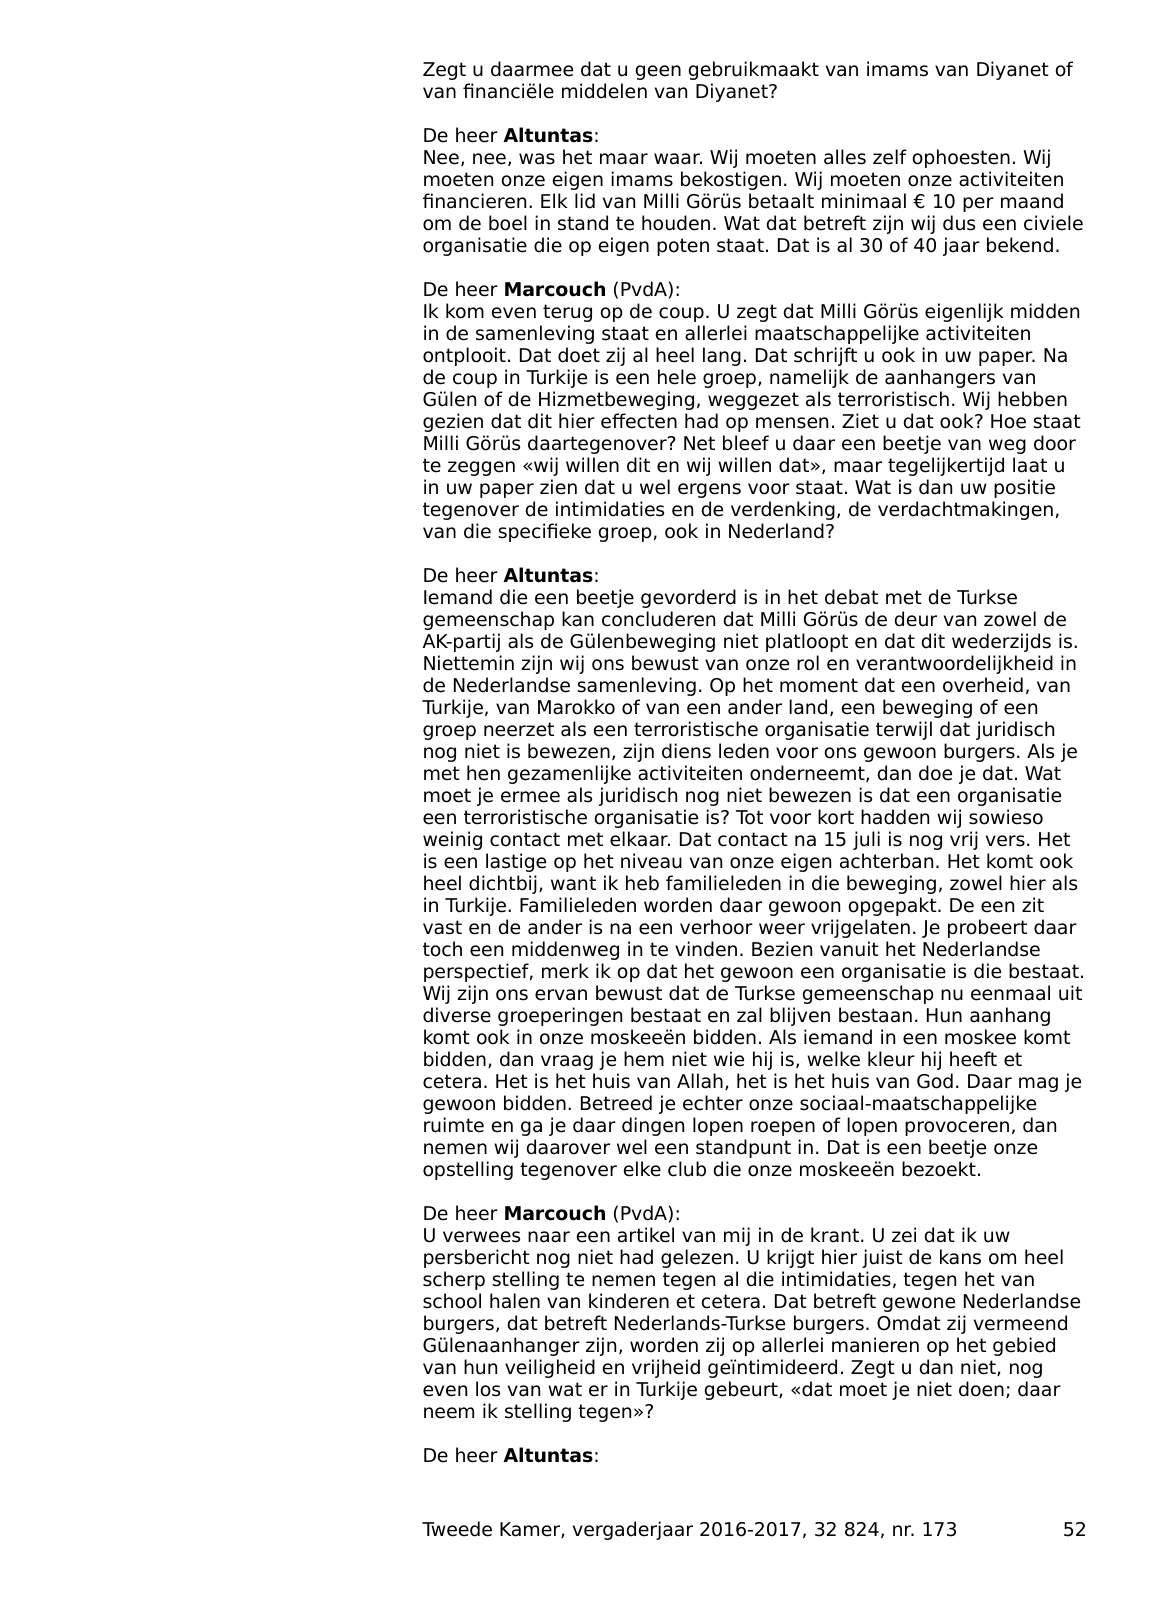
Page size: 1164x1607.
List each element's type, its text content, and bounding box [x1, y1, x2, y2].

text Iemand die een beetje gevorderd is in het debat met de Turkse gemeenschap kan concluderen dat Milli Görüs de deur van zowel de AK-partij als de Gülenbeweging niet platloopt en dat dit wederzijds is. Niettemin zijn wij ons bewust van onze rol en verantwoordelijkheid in de Nederlandse samenleving. Op het moment dat een overheid, van Turkije, van Marokko of van een ander land, een beweging of een groep neerzet als een terroristische organisatie terwijl dat juridisch nog niet is bewezen, zijn diens leden voor ons gewoon burgers. Als je met hen gezamenlijke activiteiten onderneemt, dan doe je dat. Wat moet je ermee als juridisch nog niet bewezen is dat een organisatie een terroristische organisatie is? Tot voor kort hadden wij sowieso weinig contact met elkaar. Dat contact na 15 juli is nog vrij vers. Het is een lastige op het niveau van onze eigen achterban. Het komt ook heel dichtbij, want ik heb familieleden in die beweging, zowel hier als in Turkije. Familieleden worden daar gewoon opgepakt. De een zit vast en de ander is na een verhoor weer vrijgelaten. Je probeert daar toch een middenweg in te vinden. Bezien vanuit het Nederlandse perspectief, merk ik op dat het gewoon een organisatie is die bestaat. Wij zijn ons ervan bewust dat de Turkse gemeenschap nu eenmaal uit diverse groeperingen bestaat en zal blijven bestaan. Hun aanhang komt ook in onze moskeeën bidden. Als iemand in een moskee komt bidden, dan vraag je hem niet wie hij is, welke kleur hij heeft et cetera. Het is het huis van Allah, het is het huis van God. Daar mag je gewoon bidden. Betreed je echter onze sociaal-maatschappelijke ruimte en ga je daar dingen lopen roepen of lopen provoceren, dan nemen wij daarover wel een standpunt in. Dat is een beetje onze opstelling tegenover elke club die onze moskeeën bezoekt. [422, 587, 1087, 1181]
text De heer Marcouch (PvdA): [422, 279, 1087, 301]
text De heer Altuntas: [422, 565, 1087, 587]
text De heer Altuntas: [422, 125, 1087, 147]
text De heer Marcouch (PvdA): [422, 1203, 1087, 1225]
text Zegt u daarmee dat u geen gebruikmaakt van imams van Diyanet of van financiële middelen van Diyanet? [422, 59, 1087, 103]
text De heer Altuntas: [422, 1445, 1087, 1467]
text Ik kom even terug op de coup. U zegt dat Milli Görüs eigenlijk midden in de samenleving staat en allerlei maatschappelijke activiteiten ontplooit. Dat doet zij al heel lang. Dat schrijft u ook in uw paper. Na de coup in Turkije is een hele groep, namelijk de aanhangers van Gülen of de Hizmetbeweging, weggezet als terroristisch. Wij hebben gezien dat dit hier effecten had op mensen. Ziet u dat ook? Hoe staat Milli Görüs daartegenover? Net bleef u daar een beetje van weg door te zeggen «wij willen dit en wij willen dat», maar tegelijkertijd laat u in uw paper zien dat u wel ergens voor staat. Wat is dan uw positie tegenover de intimidaties en de verdenking, de verdachtmakingen, van die specifieke groep, ook in Nederland? [422, 301, 1087, 543]
text U verwees naar een artikel van mij in de krant. U zei dat ik uw persbericht nog niet had gelezen. U krijgt hier juist de kans om heel scherp stelling te nemen tegen al die intimidaties, tegen het van school halen van kinderen et cetera. Dat betreft gewone Nederlandse burgers, dat betreft Nederlands-Turkse burgers. Omdat zij vermeend Gülenaanhanger zijn, worden zij op allerlei manieren op het gebied van hun veiligheid en vrijheid geïntimideerd. Zegt u dan niet, nog even los van wat er in Turkije gebeurt, «dat moet je niet doen; daar neem ik stelling tegen»? [422, 1225, 1087, 1423]
text Nee, nee, was het maar waar. Wij moeten alles zelf ophoesten. Wij moeten onze eigen imams bekostigen. Wij moeten onze activiteiten financieren. Elk lid van Milli Görüs betaalt minimaal € 10 per maand om de boel in stand te houden. Wat dat betreft zijn wij dus een civiele organisatie die op eigen poten staat. Dat is al 30 of 40 jaar bekend. [422, 147, 1087, 257]
